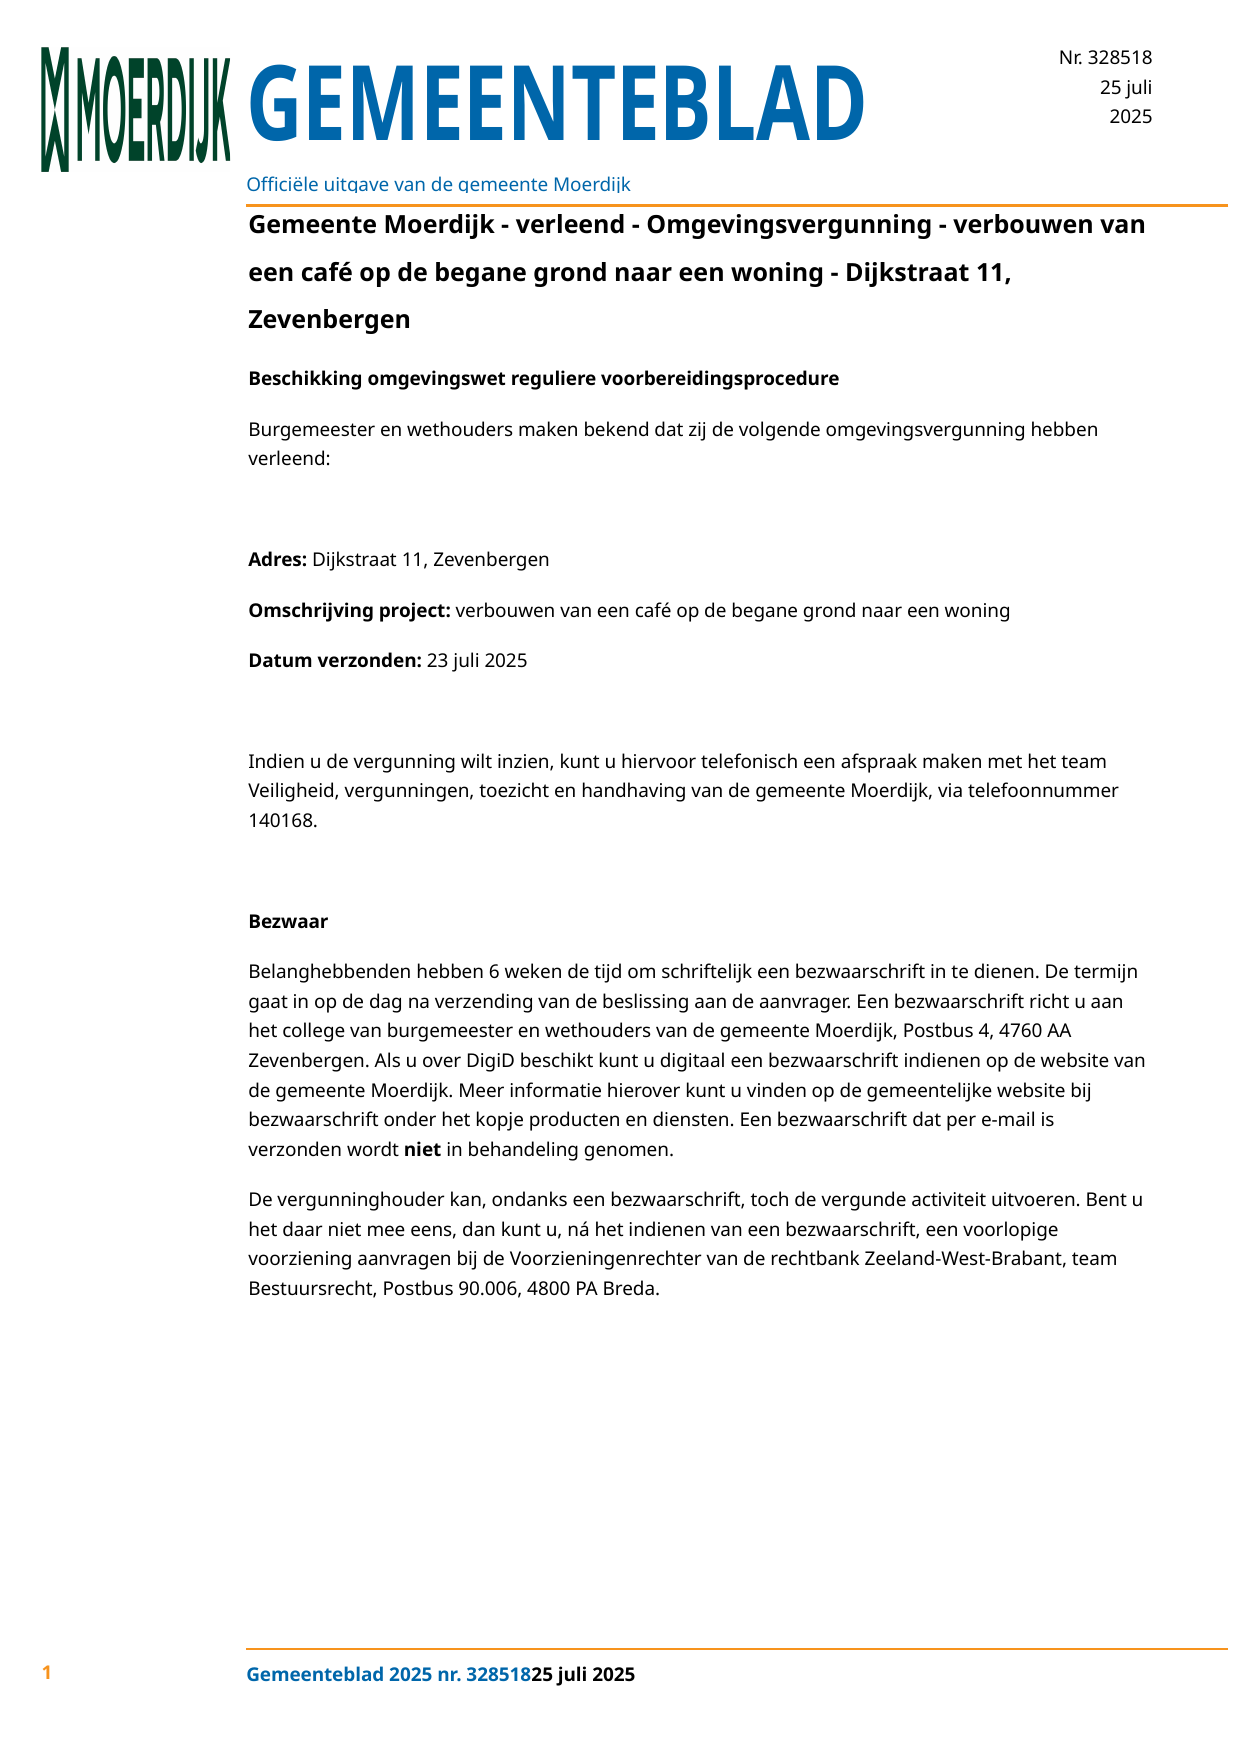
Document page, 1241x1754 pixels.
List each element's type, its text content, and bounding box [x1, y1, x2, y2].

text Burgemeester en wethouders maken bekend dat zij de volgende omgevingsvergunning hebben verleend: [248, 416, 1152, 471]
picture [41, 47, 231, 172]
text Datum verzonden: 23 juli 2025 [248, 647, 1152, 673]
text Adres: Dijkstraat 11, Zevenbergen [248, 546, 1152, 572]
text Gemeente Moerdijk - verleend - Omgevingsvergunning - verbouwen van een café op de begane grond naar een woning - Dijkstraat 11, Zevenbergen [248, 207, 1152, 336]
text Beschikking omgevingswet reguliere voorbereidingsprocedure [248, 366, 1152, 391]
text Bezwaar [248, 908, 1152, 934]
text De vergunninghouder kan, ondanks een bezwaarschrift, toch de vergunde activiteit uitvoeren. Bent u het daar niet mee eens, dan kunt u, ná het indienen van een bezwaarschrift, een voorlopige voorziening aanvragen bij de Voorzieningenrechter van de rechtbank Zeeland-West-Brabant, team Bestuursrecht, Postbus 90.006, 4800 PA Breda. [248, 1186, 1152, 1301]
text Indien u de vergunning wilt inzien, kunt u hiervoor telefonisch een afspraak maken met het team Veiligheid, vergunningen, toezicht en handhaving van de gemeente Moerdijk, via telefoonnummer 140168. [248, 748, 1152, 833]
text Omschrijving project: verbouwen van een café op de begane grond naar een woning [248, 597, 1152, 622]
text Belanghebbenden hebben 6 weken de tijd om schriftelijk een bezwaarschrift in te dienen. De termijn gaat in op de dag na verzending van de beslissing aan de aanvrager. Een bezwaarschrift richt u aan het college van burgemeester en wethouders van de gemeente Moerdijk, Postbus 4, 4760 AA Zevenbergen. Als u over DigiD beschikt kunt u digitaal een bezwaarschrift indienen op de website van de gemeente Moerdijk. Meer informatie hierover kunt u vinden op de gemeentelijke website bij bezwaarschrift onder het kopje producten en diensten. Een bezwaarschrift dat per e-mail is verzonden wordt niet in behandeling genomen. [248, 958, 1152, 1162]
